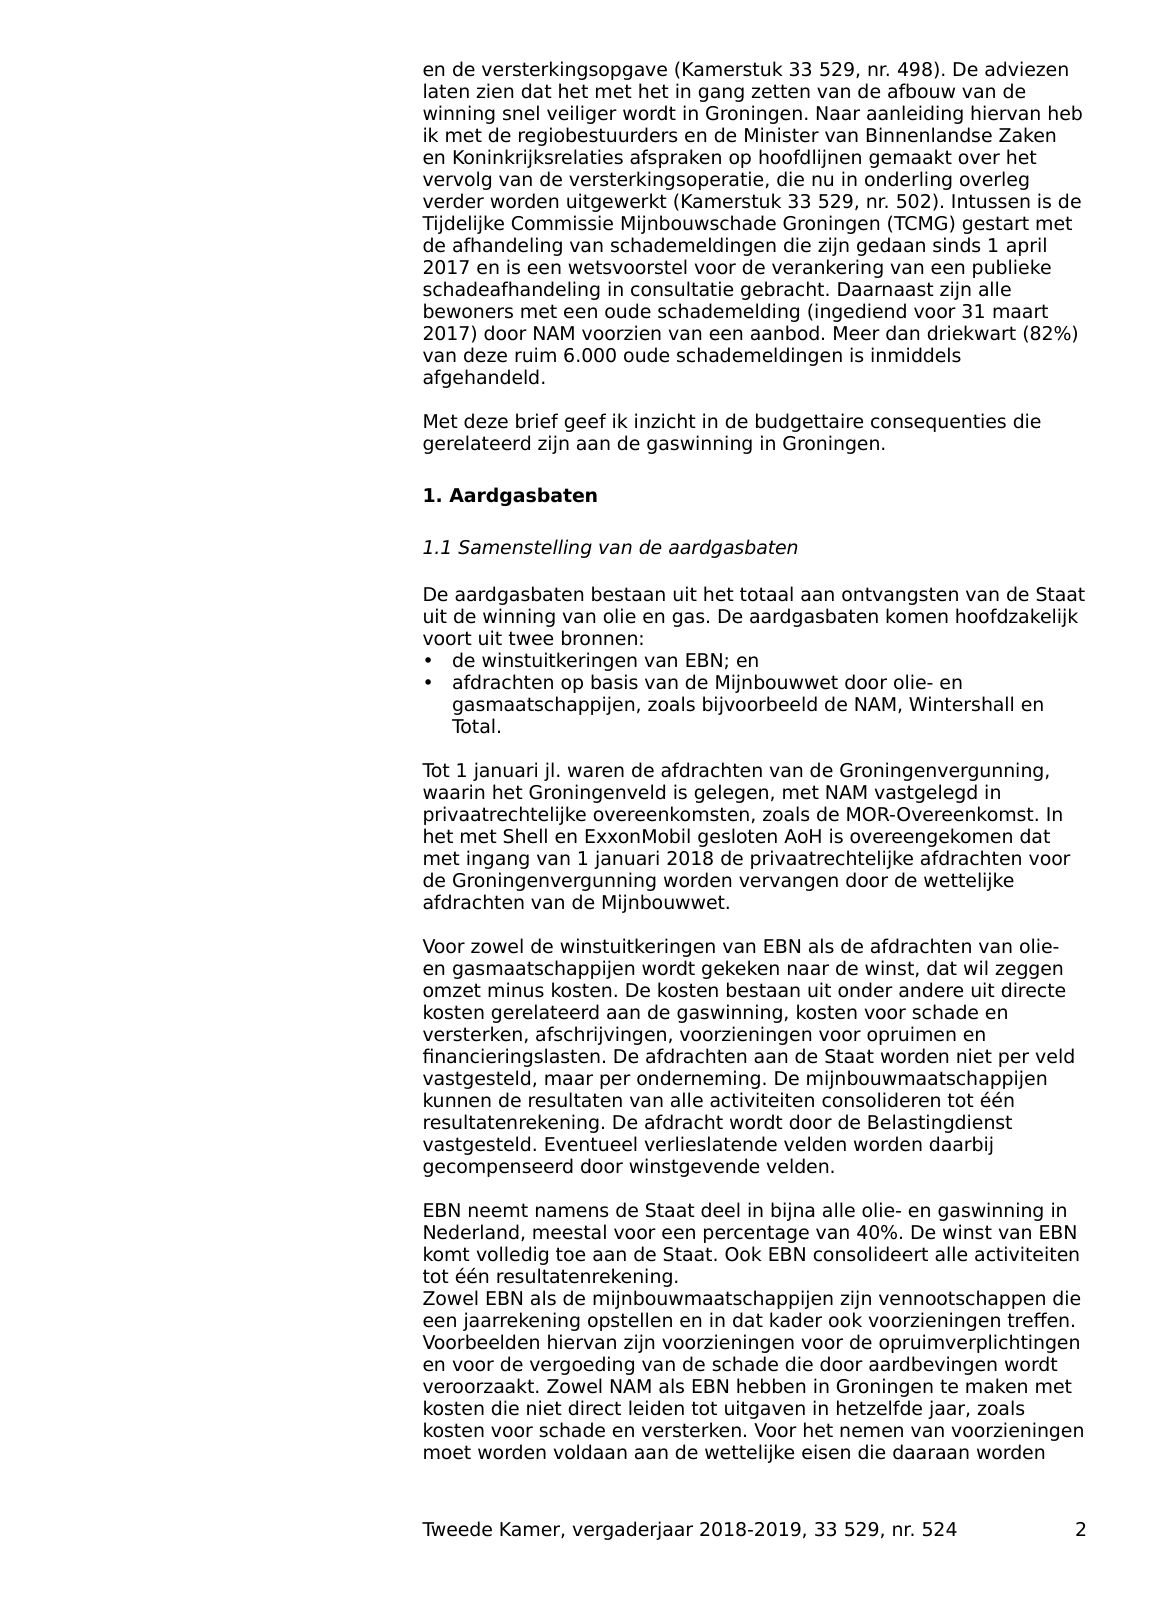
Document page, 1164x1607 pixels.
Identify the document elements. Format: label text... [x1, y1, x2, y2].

text Voor zowel de winstuitkeringen van EBN als de afdrachten van olie- en gasmaatschappijen wordt gekeken naar de winst, dat wil zeggen omzet minus kosten. De kosten bestaan uit onder andere uit directe kosten gerelateerd aan de gaswinning, kosten voor schade en versterken, afschrijvingen, voorzieningen voor opruimen en financieringslasten. De afdrachten aan de Staat worden niet per veld vastgesteld, maar per onderneming. De mijnbouwmaatschappijen kunnen de resultaten van alle activiteiten consolideren tot één resultatenrekening. De afdracht wordt door de Belastingdienst vastgesteld. Eventueel verlieslatende velden worden daarbij gecompenseerd door winstgevende velden. [422, 936, 1087, 1178]
text Met deze brief geef ik inzicht in de budgettaire consequenties die gerelateerd zijn aan de gaswinning in Groningen. [422, 411, 1087, 455]
text De aardgasbaten bestaan uit het totaal aan ontvangsten van de Staat uit de winning van olie en gas. De aardgasbaten komen hoofdzakelijk voort uit twee bronnen: [422, 584, 1087, 650]
text Tot 1 januari jl. waren de afdrachten van de Groningenvergunning, waarin het Groningenveld is gelegen, met NAM vastgelegd in privaatrechtelijke overeenkomsten, zoals de MOR-Overeenkomst. In het met Shell en ExxonMobil gesloten AoH is overeengekomen dat met ingang van 1 januari 2018 de privaatrechtelijke afdrachten voor de Groningenvergunning worden vervangen door de wettelijke afdrachten van de Mijnbouwwet. [422, 760, 1087, 914]
text • de winstuitkeringen van EBN; en [422, 650, 1087, 672]
text en de versterkingsopgave (Kamerstuk 33 529, nr. 498). De adviezen laten zien dat het met het in gang zetten van de afbouw van de winning snel veiliger wordt in Groningen. Naar aanleiding hiervan heb ik met de regiobestuurders en de Minister van Binnenlandse Zaken en Koninkrijksrelaties afspraken op hoofdlijnen gemaakt over het vervolg van de versterkingsoperatie, die nu in onderling overleg verder worden uitgewerkt (Kamerstuk 33 529, nr. 502). Intussen is de Tijdelijke Commissie Mijnbouwschade Groningen (TCMG) gestart met de afhandeling van schademeldingen die zijn gedaan sinds 1 april 2017 en is een wetsvoorstel voor de verankering van een publieke schadeafhandeling in consultatie gebracht. Daarnaast zijn alle bewoners met een oude schademelding (ingediend voor 31 maart 2017) door NAM voorzien van een aanbod. Meer dan driekwart (82%) van deze ruim 6.000 oude schademeldingen is inmiddels afgehandeld. [422, 59, 1087, 389]
text Zowel EBN als de mijnbouwmaatschappijen zijn vennootschappen die een jaarrekening opstellen en in dat kader ook voorzieningen treffen. Voorbeelden hiervan zijn voorzieningen voor de opruimverplichtingen en voor de vergoeding van de schade die door aardbevingen wordt veroorzaakt. Zowel NAM als EBN hebben in Groningen te maken met kosten die niet direct leiden tot uitgaven in hetzelfde jaar, zoals kosten voor schade en versterken. Voor het nemen van voorzieningen moet worden voldaan aan de wettelijke eisen die daaraan worden [422, 1288, 1087, 1464]
text • afdrachten op basis van de Mijnbouwwet door olie- en gasmaatschappijen, zoals bijvoorbeeld de NAM, Wintershall en Total. [422, 672, 1087, 738]
subtitle 1. Aardgasbaten [422, 485, 1087, 507]
subtitle 1.1 Samenstelling van de aardgasbaten [422, 537, 1087, 559]
text EBN neemt namens de Staat deel in bijna alle olie- en gaswinning in Nederland, meestal voor een percentage van 40%. De winst van EBN komt volledig toe aan de Staat. Ook EBN consolideert alle activiteiten tot één resultatenrekening. [422, 1200, 1087, 1288]
